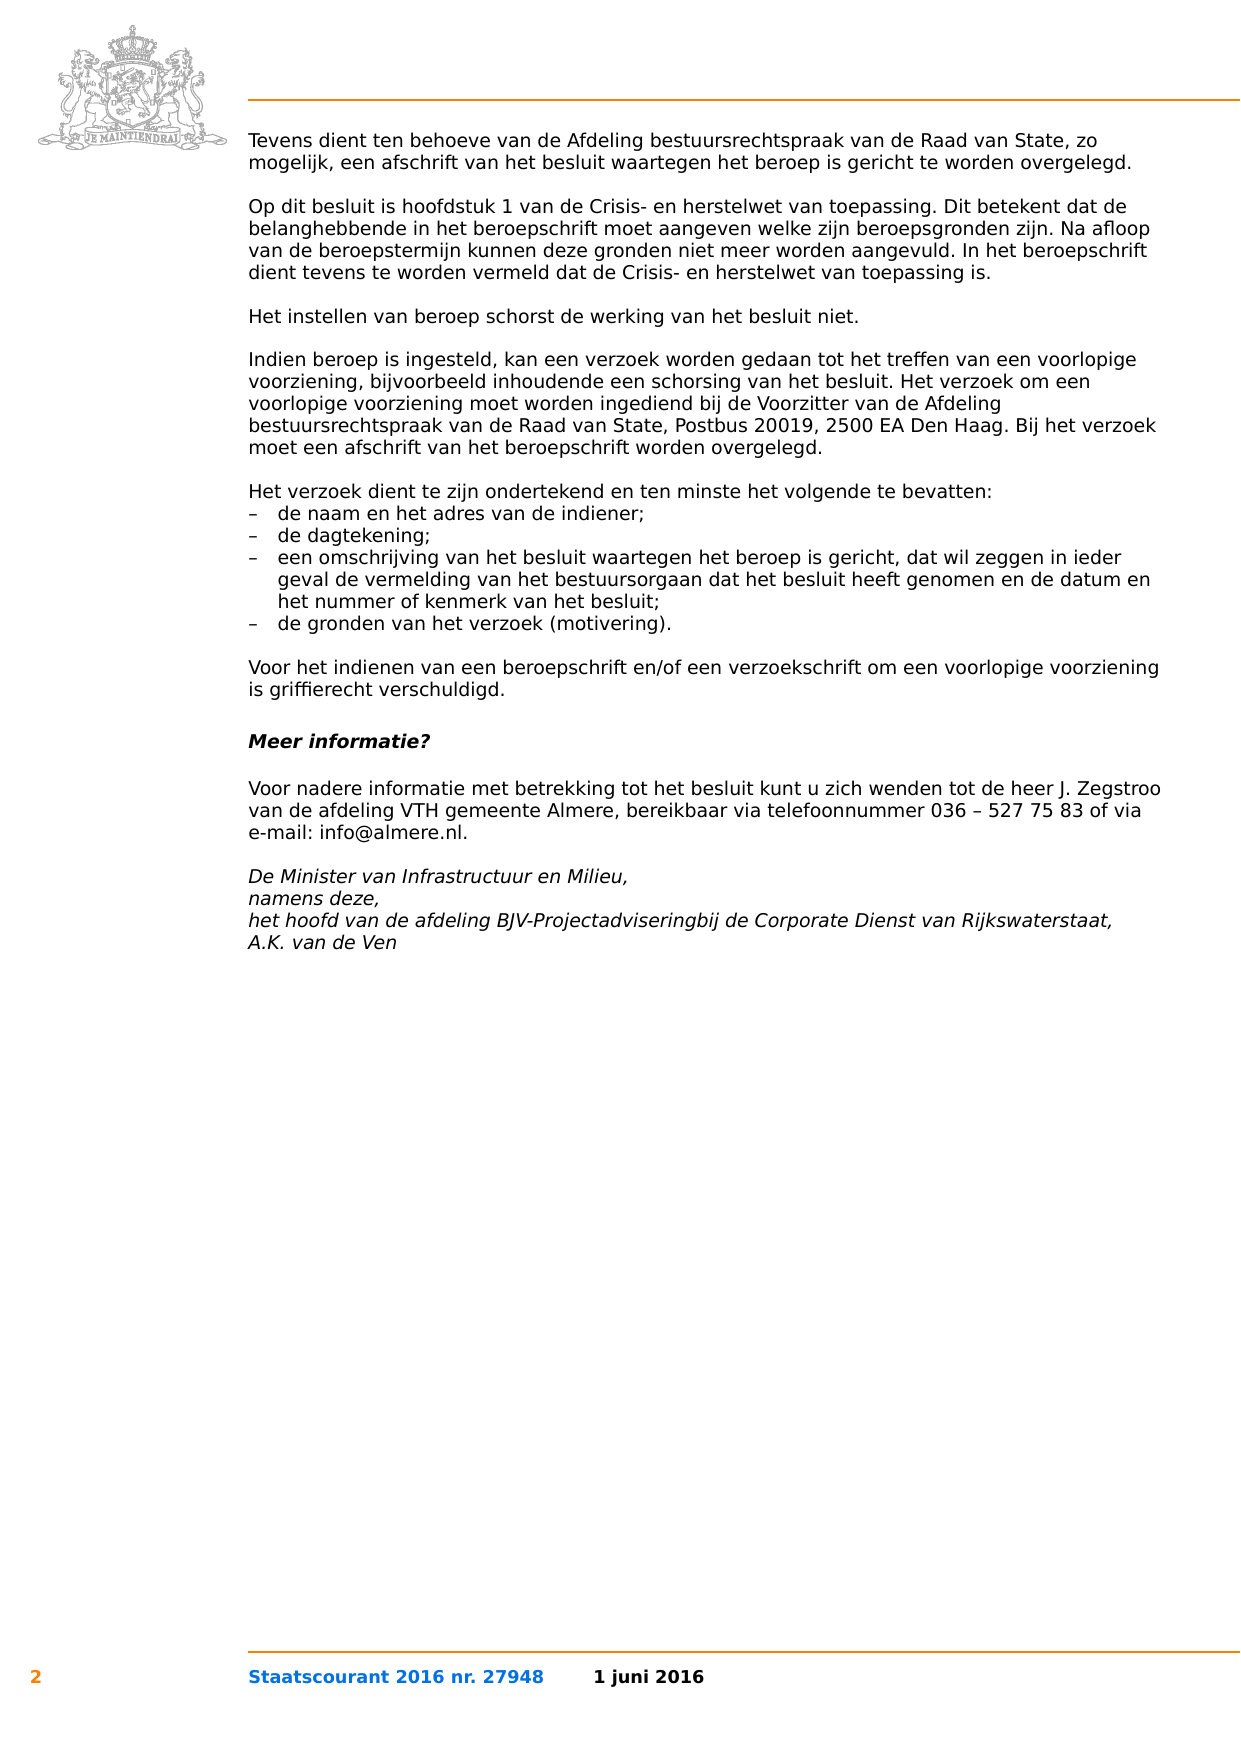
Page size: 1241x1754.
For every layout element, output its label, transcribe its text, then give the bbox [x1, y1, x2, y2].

text – een omschrijving van het besluit waartegen het beroep is gericht, dat wil zeggen in ieder geval de vermelding van het bestuursorgaan dat het besluit heeft genomen en de datum en het nummer of kenmerk van het besluit; [248, 547, 1163, 613]
subtitle Meer informatie? [248, 731, 1163, 753]
text – de dagtekening; [248, 525, 1163, 547]
text Tevens dient ten behoeve van de Afdeling bestuursrechtspraak van de Raad van State, zo mogelijk, een afschrift van het besluit waartegen het beroep is gericht te worden overgelegd. [248, 130, 1163, 174]
text Het verzoek dient te zijn ondertekend en ten minste het volgende te bevatten: [248, 481, 1163, 503]
text Op dit besluit is hoofdstuk 1 van de Crisis- en herstelwet van toepassing. Dit betekent dat de belanghebbende in het beroepschrift moet aangeven welke zijn beroepsgronden zijn. Na afloop van de beroepstermijn kunnen deze gronden niet meer worden aangevuld. In het beroepschrift dient tevens te worden vermeld dat de Crisis- en herstelwet van toepassing is. [248, 196, 1163, 284]
text – de naam en het adres van de indiener; [248, 503, 1163, 525]
text Voor nadere informatie met betrekking tot het besluit kunt u zich wenden tot de heer J. Zegstroo van de afdeling VTH gemeente Almere, bereikbaar via telefoonnummer 036 – 527 75 83 of via e-mail: info@almere.nl. [248, 778, 1163, 844]
text Indien beroep is ingesteld, kan een verzoek worden gedaan tot het treffen van een voorlopige voorziening, bijvoorbeeld inhoudende een schorsing van het besluit. Het verzoek om een voorlopige voorziening moet worden ingediend bij de Voorzitter van de Afdeling bestuursrechtspraak van de Raad van State, Postbus 20019, 2500 EA Den Haag. Bij het verzoek moet een afschrift van het beroepschrift worden overgelegd. [248, 349, 1163, 459]
text Het instellen van beroep schorst de werking van het besluit niet. [248, 306, 1163, 327]
picture [38, 25, 227, 150]
text De Minister van Infrastructuur en Milieu, namens deze, het hoofd van de afdeling BJV-Projectadviseringbij de Corporate Dienst van Rijkswaterstaat, A.K. van de Ven [248, 866, 1163, 953]
text – de gronden van het verzoek (motivering). [248, 613, 1163, 635]
text Voor het indienen van een beroepschrift en/of een verzoekschrift om een voorlopige voorziening is griffierecht verschuldigd. [248, 657, 1163, 701]
